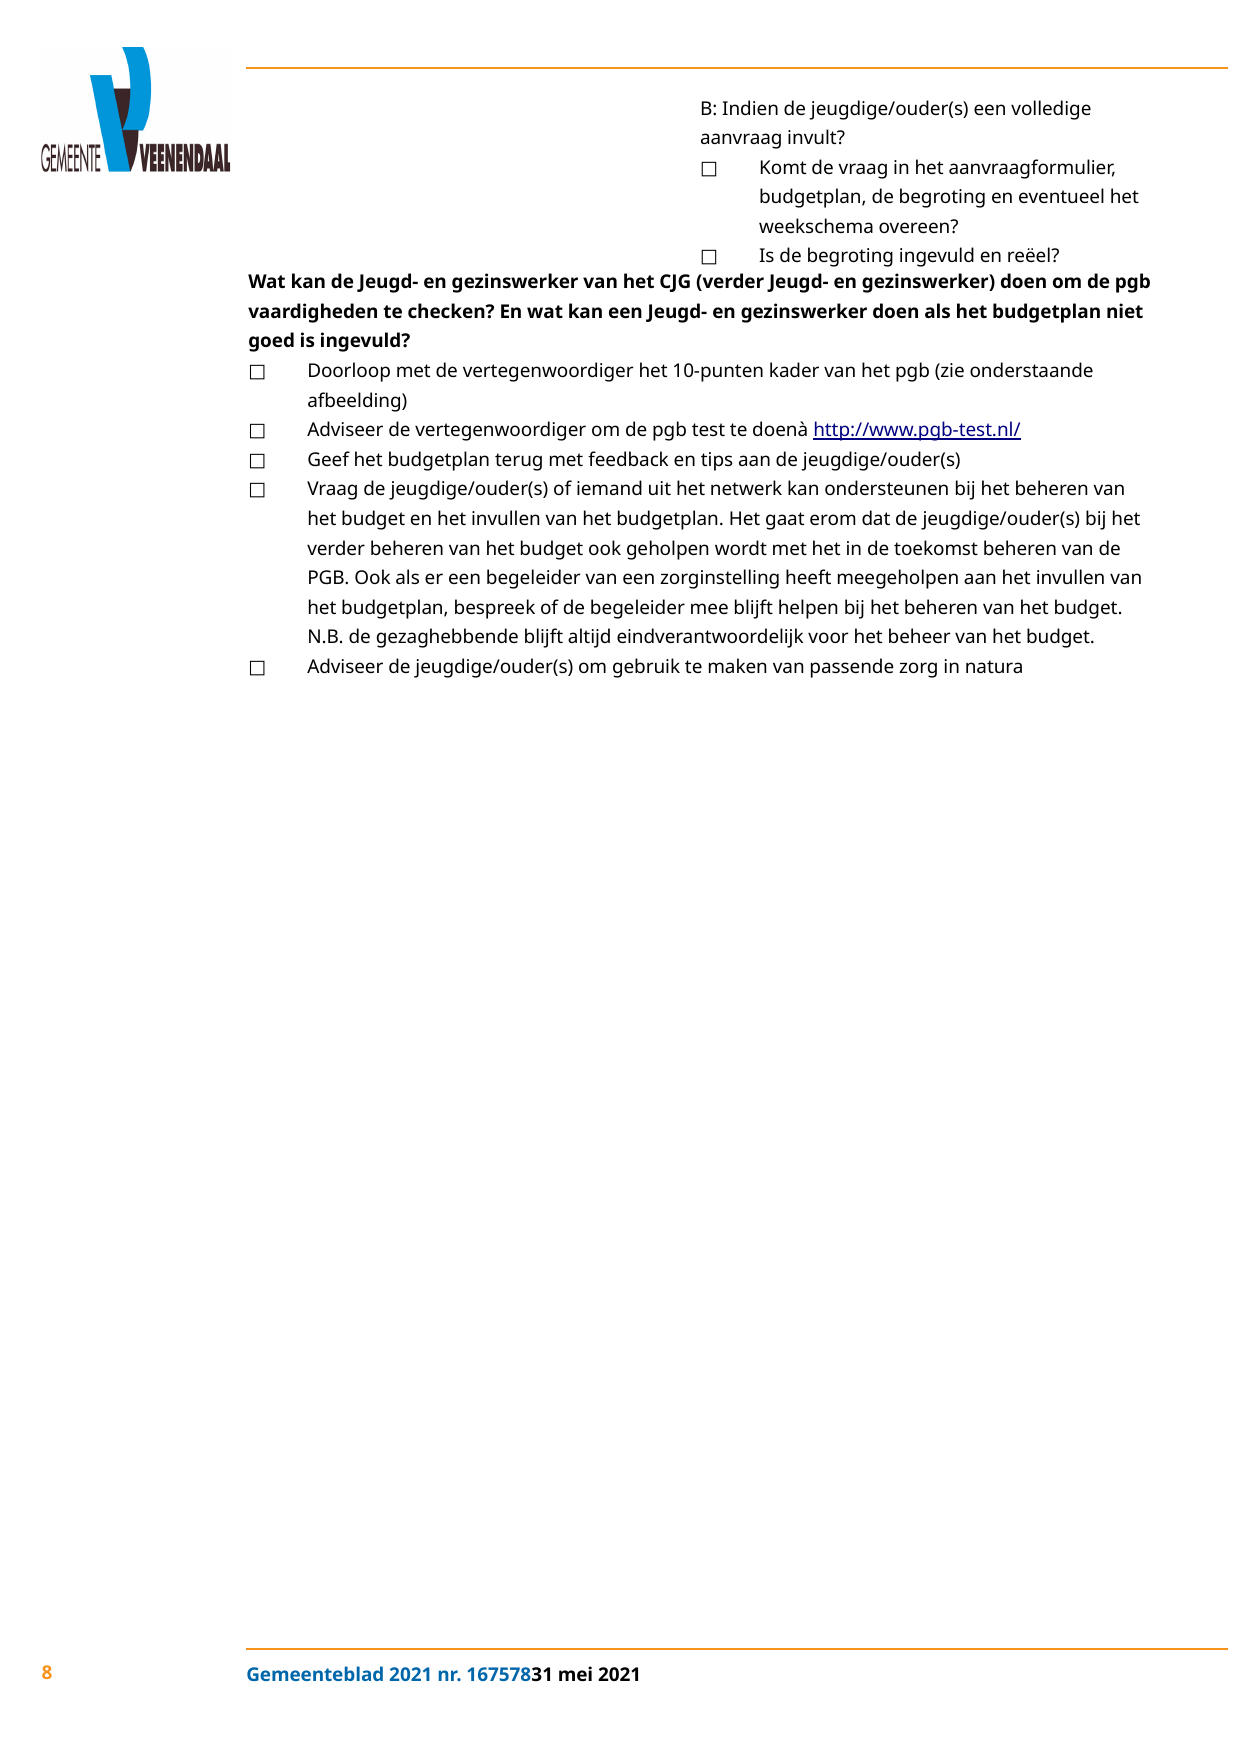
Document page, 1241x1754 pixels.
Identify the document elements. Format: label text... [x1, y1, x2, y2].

table_cell B: Indien de jeugdige/ouder(s) een volledige aanvraag invult? Komt de vraag in het aanvraagformulier, budgetplan, de begroting en eventueel het weekschema overeen? Is de begroting ingevuld en reëel? [700, 95, 1152, 268]
table_cell [248, 95, 700, 268]
table_cell Wat kan de Jeugd- en gezinswerker van het CJG (verder Jeugd- en gezinswerker) doen om de pgb vaardigheden te checken? En wat kan een Jeugd- en gezinswerker doen als het budgetplan niet goed is ingevuld? Doorloop met de vertegenwoordiger het 10-punten kader van het pgb (zie onderstaande afbeelding) Adviseer de vertegenwoordiger om de pgb test te doenà http://www.pgb-test.nl/ Geef het budgetplan terug met feedback en tips aan de jeugdige/ouder(s) Vraag de jeugdige/ouder(s) of iemand uit het netwerk kan ondersteunen bij het beheren van het budget en het invullen van het budgetplan. Het gaat erom dat de jeugdige/ouder(s) bij het verder beheren van het budget ook geholpen wordt met het in de toekomst beheren van de PGB. Ook als er een begeleider van een zorginstelling heeft meegeholpen aan het invullen van het budgetplan, bespreek of de begeleider mee blijft helpen bij het beheren van het budget. N.B. de gezaghebbende blijft altijd eindverantwoordelijk voor het beheer van het budget. Adviseer de jeugdige/ouder(s) om gebruik te maken van passende zorg in natura [248, 269, 1152, 679]
picture [123, 47, 231, 172]
picture [41, 47, 130, 172]
